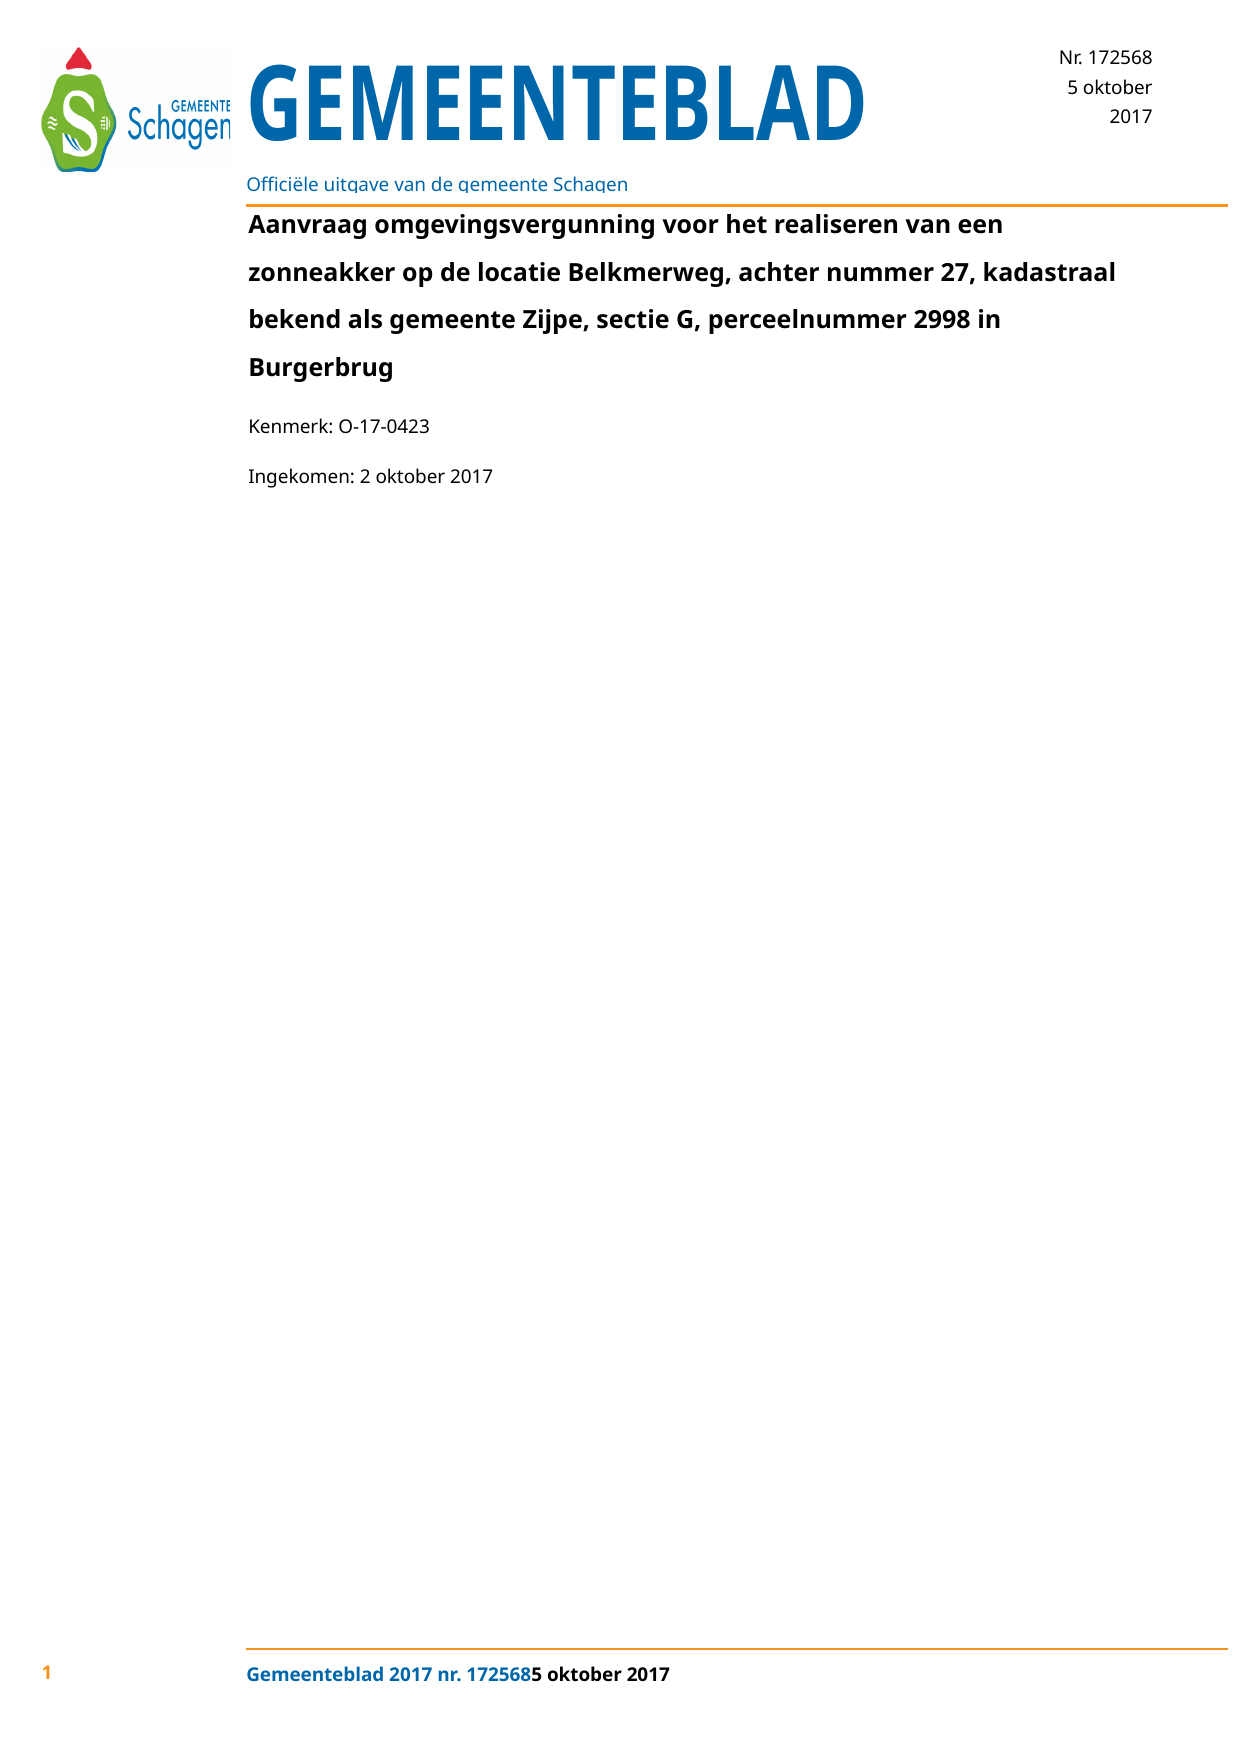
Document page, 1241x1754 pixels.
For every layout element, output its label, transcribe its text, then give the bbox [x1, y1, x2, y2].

text Aanvraag omgevingsvergunning voor het realiseren van een zonneakker op de locatie Belkmerweg, achter nummer 27, kadastraal bekend als gemeente Zijpe, sectie G, perceelnummer 2998 in Burgerbrug [248, 207, 1152, 384]
text Ingekomen: 2 oktober 2017 [248, 463, 1152, 489]
picture [41, 47, 231, 172]
text Kenmerk: O-17-0423 [248, 413, 1152, 439]
